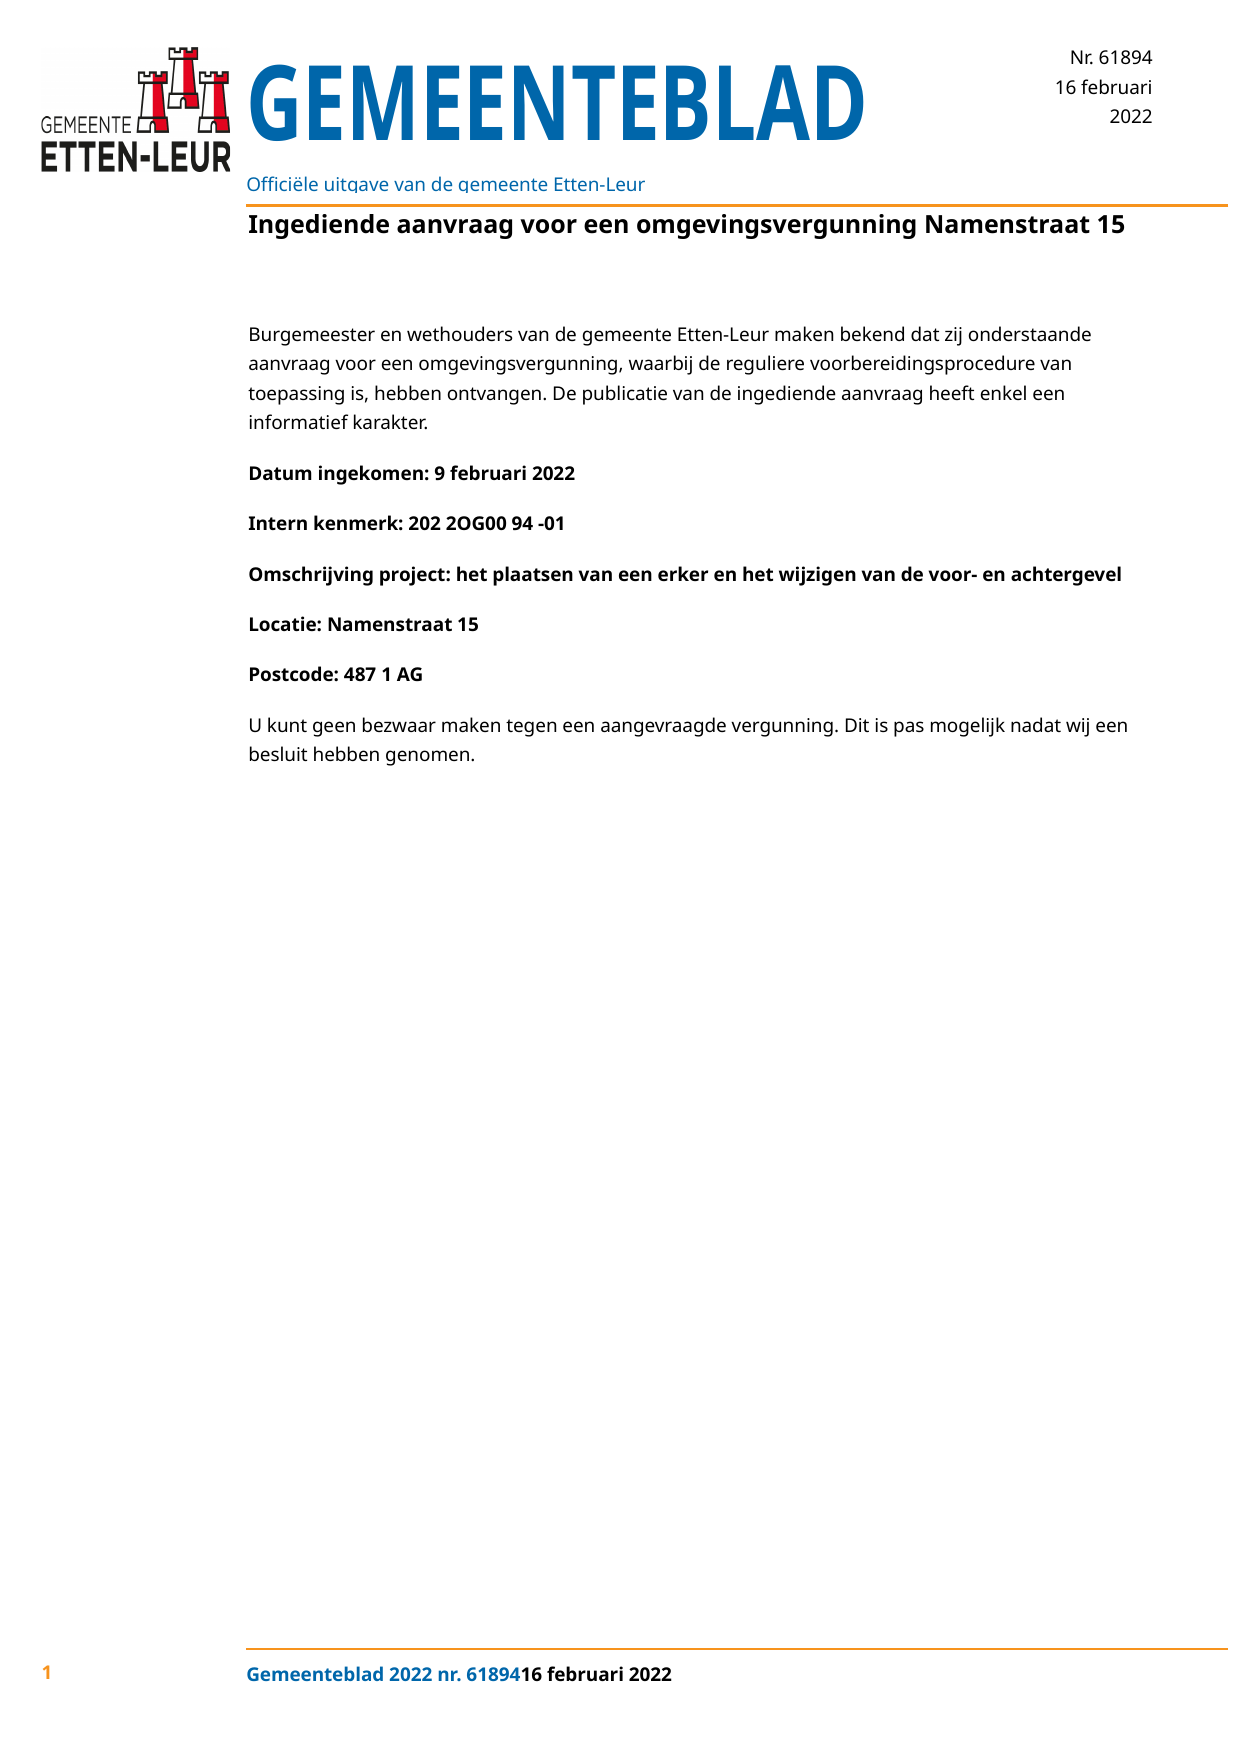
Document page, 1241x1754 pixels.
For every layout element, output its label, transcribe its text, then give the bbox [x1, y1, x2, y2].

text U kunt geen bezwaar maken tegen een aangevraagde vergunning. Dit is pas mogelijk nadat wij een besluit hebben genomen. [248, 712, 1152, 767]
text Locatie: Namenstraat 15 [248, 611, 1152, 637]
text Omschrijving project: het plaatsen van een erker en het wijzigen van de voor- en achtergevel [248, 561, 1152, 586]
picture [41, 47, 231, 172]
text Ingediende aanvraag voor een omgevingsvergunning Namenstraat 15 [248, 207, 1152, 241]
text Intern kenmerk: 202 2OG00 94 -01 [248, 510, 1152, 536]
text Burgemeester en wethouders van de gemeente Etten-Leur maken bekend dat zij onderstaande aanvraag voor een omgevingsvergunning, waarbij de reguliere voorbereidingsprocedure van toepassing is, hebben ontvangen. De publicatie van de ingediende aanvraag heeft enkel een informatief karakter. [248, 321, 1152, 435]
text Datum ingekomen: 9 februari 2022 [248, 460, 1152, 486]
text Postcode: 487 1 AG [248, 662, 1152, 687]
